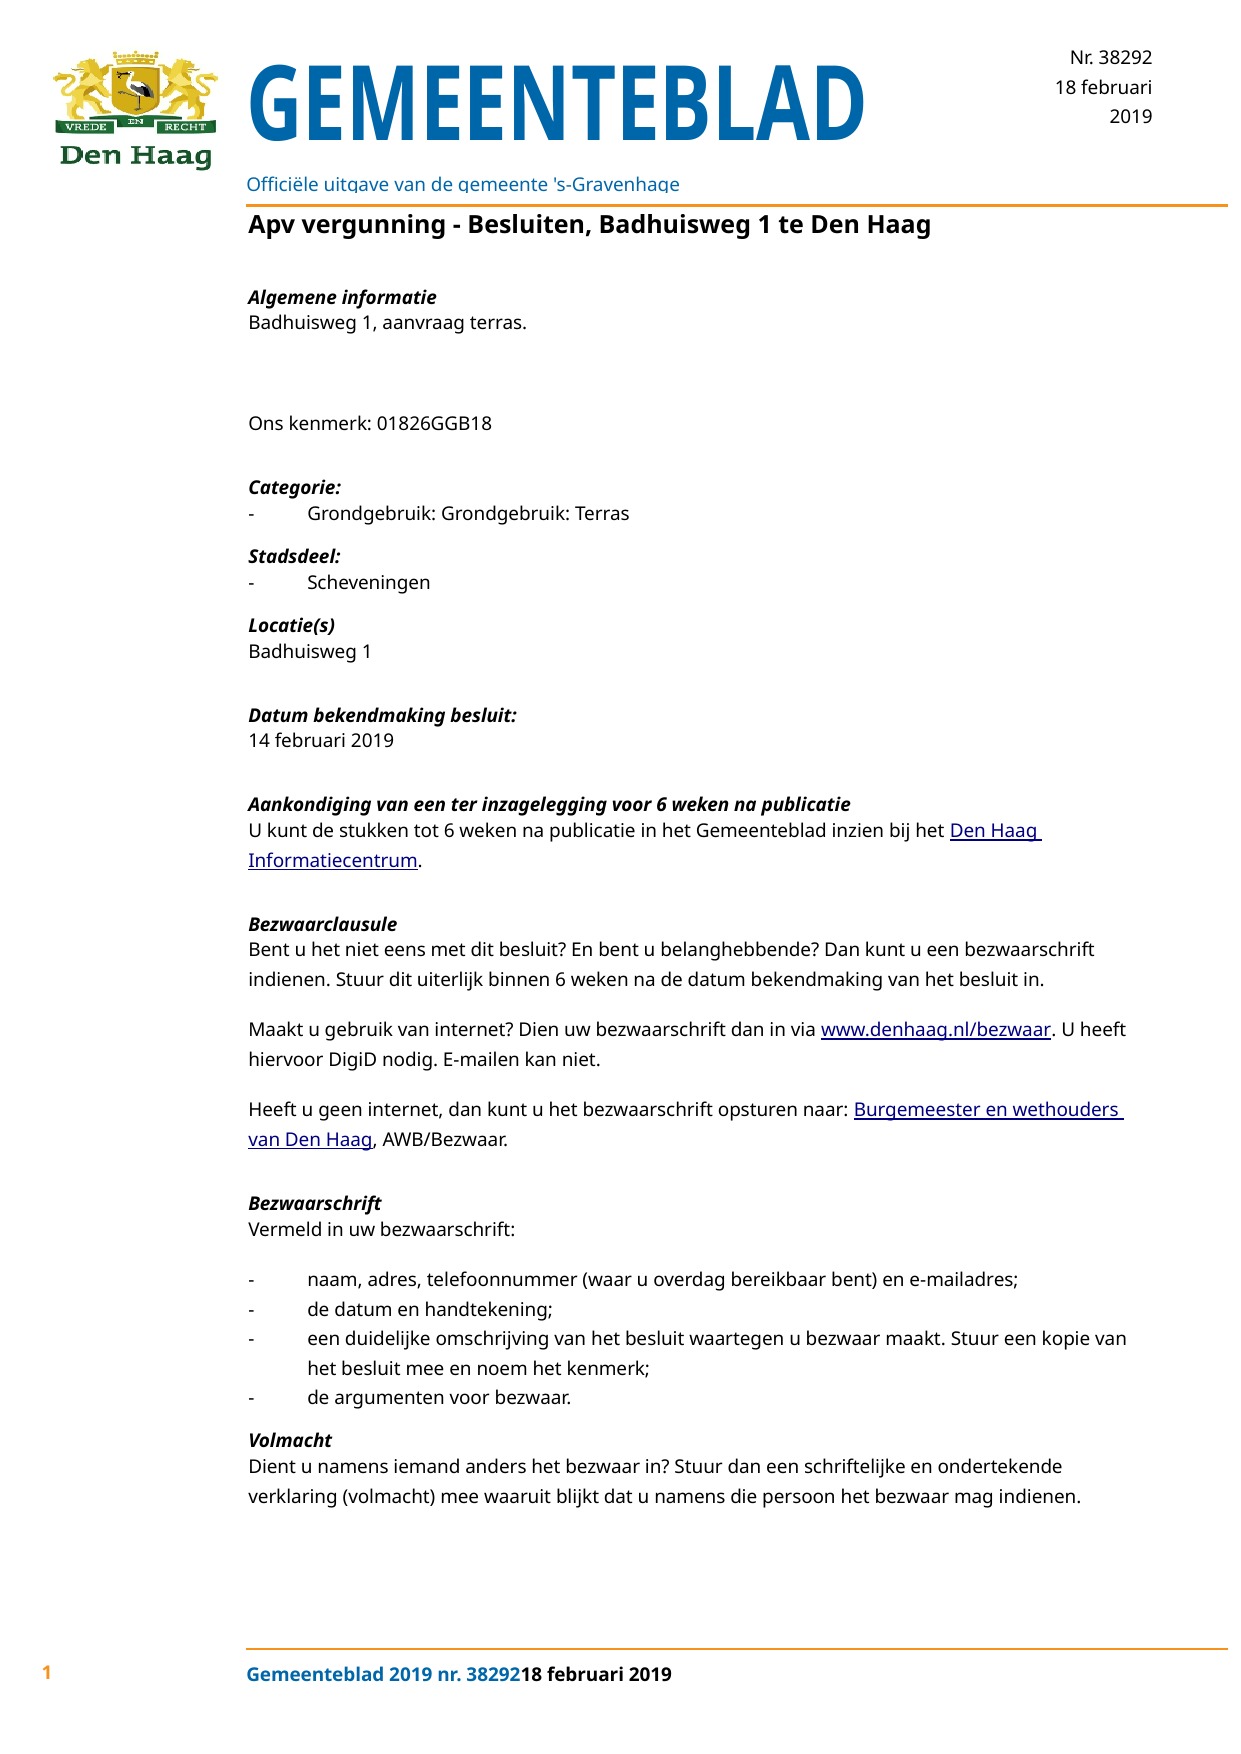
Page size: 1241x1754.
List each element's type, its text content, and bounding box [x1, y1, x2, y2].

text Datum bekendmaking besluit: [248, 702, 1152, 727]
text 14 februari 2019 [248, 727, 1152, 753]
list de argumenten voor bezwaar. [248, 1384, 1152, 1410]
text Stadsdeel: [248, 543, 1152, 569]
text Maakt u gebruik van internet? Dien uw bezwaarschrift dan in via www.denhaag.nl/bezwaar. U heeft hiervoor DigiD nodig. E-mailen kan niet. [248, 1016, 1152, 1072]
text U kunt de stukken tot 6 weken na publicatie in het Gemeenteblad inzien bij het Den Haag Informatiecentrum. [248, 817, 1152, 872]
text Bent u het niet eens met dit besluit? En bent u belanghebbende? Dan kunt u een bezwaarschrift indienen. Stuur dit uiterlijk binnen 6 weken na de datum bekendmaking van het besluit in. [248, 936, 1152, 992]
text Categorie: [248, 474, 1152, 500]
text Badhuisweg 1 [248, 638, 1152, 663]
picture [41, 47, 231, 172]
text Bezwaarschrift [248, 1190, 1152, 1216]
text Apv vergunning - Besluiten, Badhuisweg 1 te Den Haag [248, 207, 1152, 241]
list Scheveningen [248, 569, 1152, 595]
list naam, adres, telefoonnummer (waar u overdag bereikbaar bent) en e-mailadres; [248, 1266, 1152, 1292]
text Volmacht [248, 1428, 1152, 1453]
list de datum en handtekening; [248, 1296, 1152, 1321]
list Grondgebruik: Grondgebruik: Terras [248, 500, 1152, 526]
text Bezwaarclausule [248, 911, 1152, 936]
text Algemene informatie [248, 284, 1152, 309]
text Badhuisweg 1, aanvraag terras. [248, 309, 1152, 335]
text Vermeld in uw bezwaarschrift: [248, 1216, 1152, 1241]
text Ons kenmerk: 01826GGB18 [248, 410, 1152, 436]
text Aankondiging van een ter inzagelegging voor 6 weken na publicatie [248, 791, 1152, 817]
text Heeft u geen internet, dan kunt u het bezwaarschrift opsturen naar: Burgemeester en wethouders van Den Haag, AWB/Bezwaar. [248, 1096, 1152, 1152]
text Dient u namens iemand anders het bezwaar in? Stuur dan een schriftelijke en ondertekende verklaring (volmacht) mee waaruit blijkt dat u namens die persoon het bezwaar mag indienen. [248, 1453, 1152, 1509]
list een duidelijke omschrijving van het besluit waartegen u bezwaar maakt. Stuur een kopie van het besluit mee en noem het kenmerk; [248, 1325, 1152, 1381]
text Locatie(s) [248, 612, 1152, 638]
